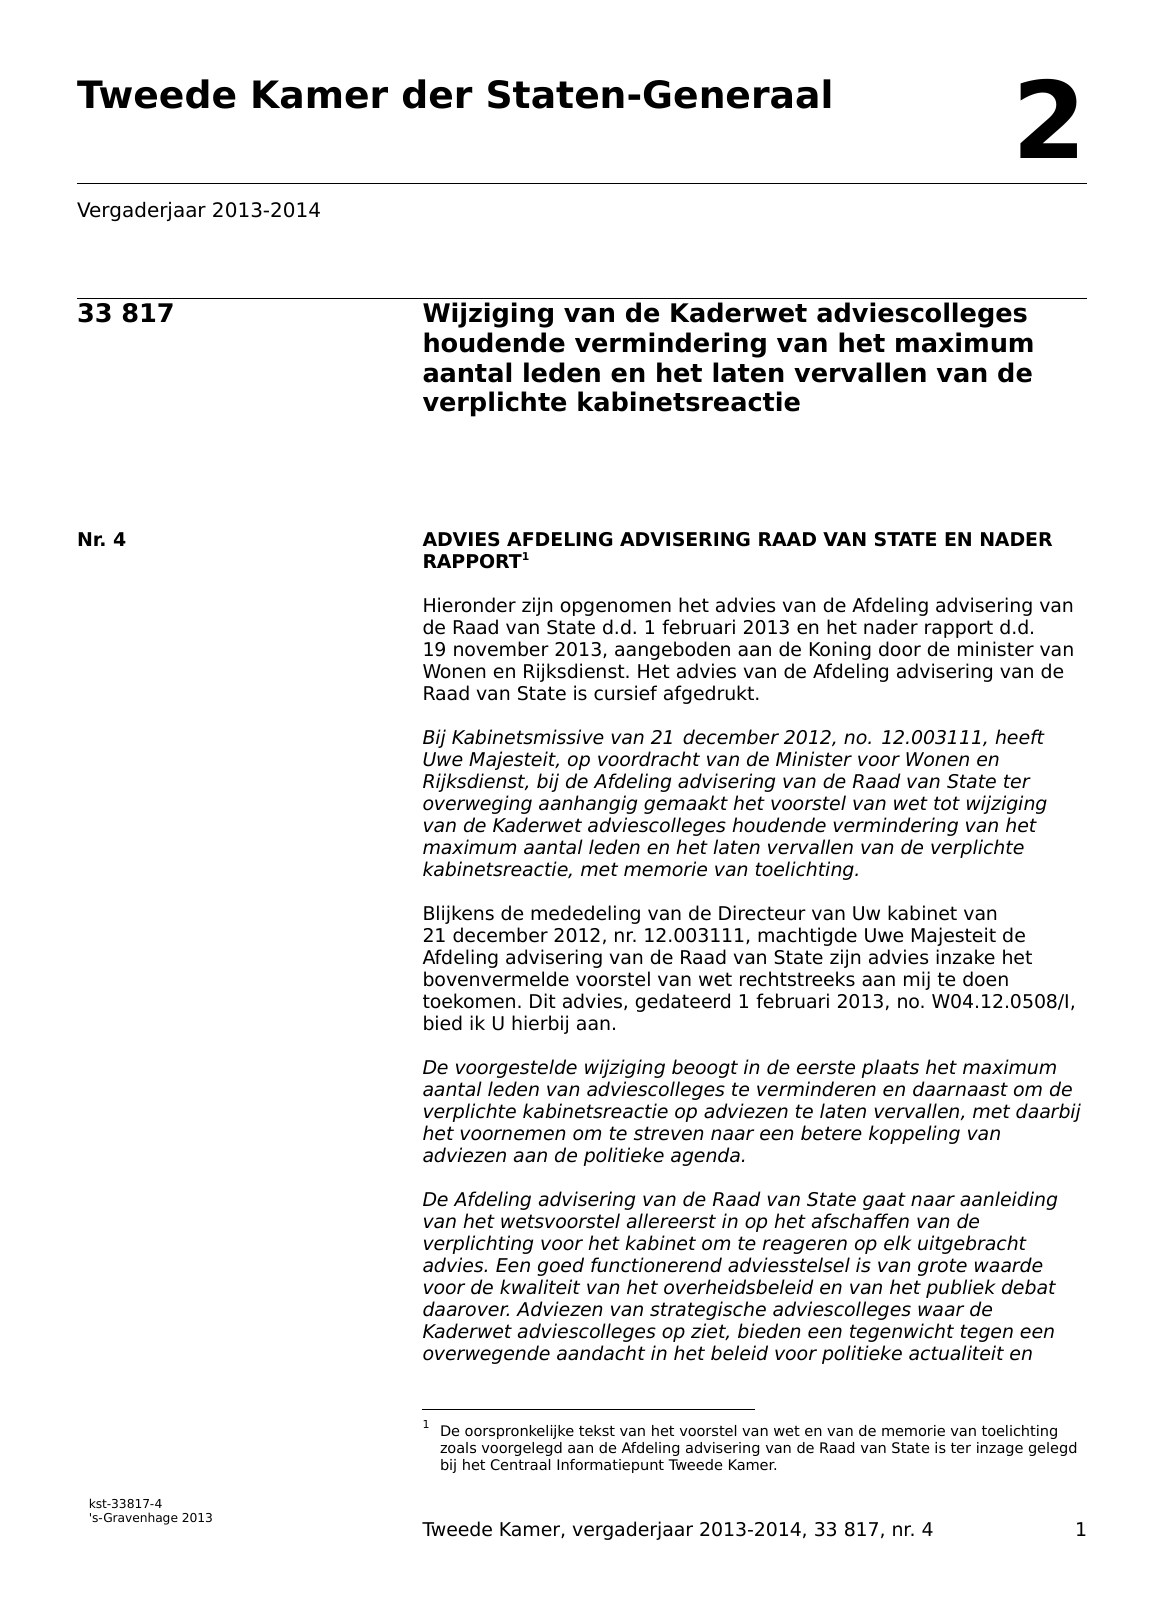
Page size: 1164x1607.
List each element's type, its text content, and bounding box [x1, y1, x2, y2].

text De voorgestelde wijziging beoogt in de eerste plaats het maximum aantal leden van adviescolleges te verminderen en daarnaast om de verplichte kabinetsreactie op adviezen te laten vervallen, met daarbij het voornemen om te streven naar een betere koppeling van adviezen aan de politieke agenda. [422, 1057, 1087, 1167]
table_cell Vergaderjaar 2013-2014 [77, 184, 1087, 298]
subtitle 33 817 Wijziging van de Kaderwet adviescolleges houdende vermindering van het maximum aantal leden en het laten vervallen van de verplichte kabinetsreactie [77, 299, 1087, 418]
text De Afdeling advisering van de Raad van State gaat naar aanleiding van het wetsvoorstel allereerst in op het afschaffen van de verplichting voor het kabinet om te reageren op elk uitgebracht advies. Een goed functionerend adviesstelsel is van grote waarde voor de kwaliteit van het overheidsbeleid en van het publiek debat daarover. Adviezen van strategische adviescolleges waar de Kaderwet adviescolleges op ziet, bieden een tegenwicht tegen een overwegende aandacht in het beleid voor politieke actualiteit en [422, 1189, 1087, 1365]
text kst-33817-4 [88, 1497, 323, 1511]
text Hieronder zijn opgenomen het advies van de Afdeling advisering van de Raad van State d.d. 1 februari 2013 en het nader rapport d.d. 19 november 2013, aangeboden aan de Koning door de minister van Wonen en Rijksdienst. Het advies van de Afdeling advisering van de Raad van State is cursief afgedrukt. [422, 595, 1087, 705]
text 's-Gravenhage 2013 [88, 1511, 323, 1525]
text De oorspronkelijke tekst van het voorstel van wet en van de memorie van toelichting zoals voorgelegd aan de Afdeling advisering van de Raad van State is ter inzage gelegd bij het Centraal Informatiepunt Tweede Kamer. [422, 1418, 1087, 1474]
text Bij Kabinetsmissive van 21 december 2012, no. 12.003111, heeft Uwe Majesteit, op voordracht van de Minister voor Wonen en Rijksdienst, bij de Afdeling advisering van de Raad van State ter overweging aanhangig gemaakt het voorstel van wet tot wijziging van de Kaderwet adviescolleges houdende vermindering van het maximum aantal leden en het laten vervallen van de verplichte kabinetsreactie, met memorie van toelichting. [422, 727, 1087, 881]
table_header Tweede Kamer der Staten-Generaal [77, 59, 886, 183]
table_header 2 [886, 59, 1087, 183]
subtitle Nr. 4 ADVIES AFDELING ADVISERING RAAD VAN STATE EN NADER RAPPORT [77, 529, 1087, 573]
text Blijkens de mededeling van de Directeur van Uw kabinet van 21 december 2012, nr. 12.003111, machtigde Uwe Majesteit de Afdeling advisering van de Raad van State zijn advies inzake het bovenvermelde voorstel van wet rechtstreeks aan mij te doen toekomen. Dit advies, gedateerd 1 februari 2013, no. W04.12.0508/I, bied ik U hierbij aan. [422, 903, 1087, 1035]
